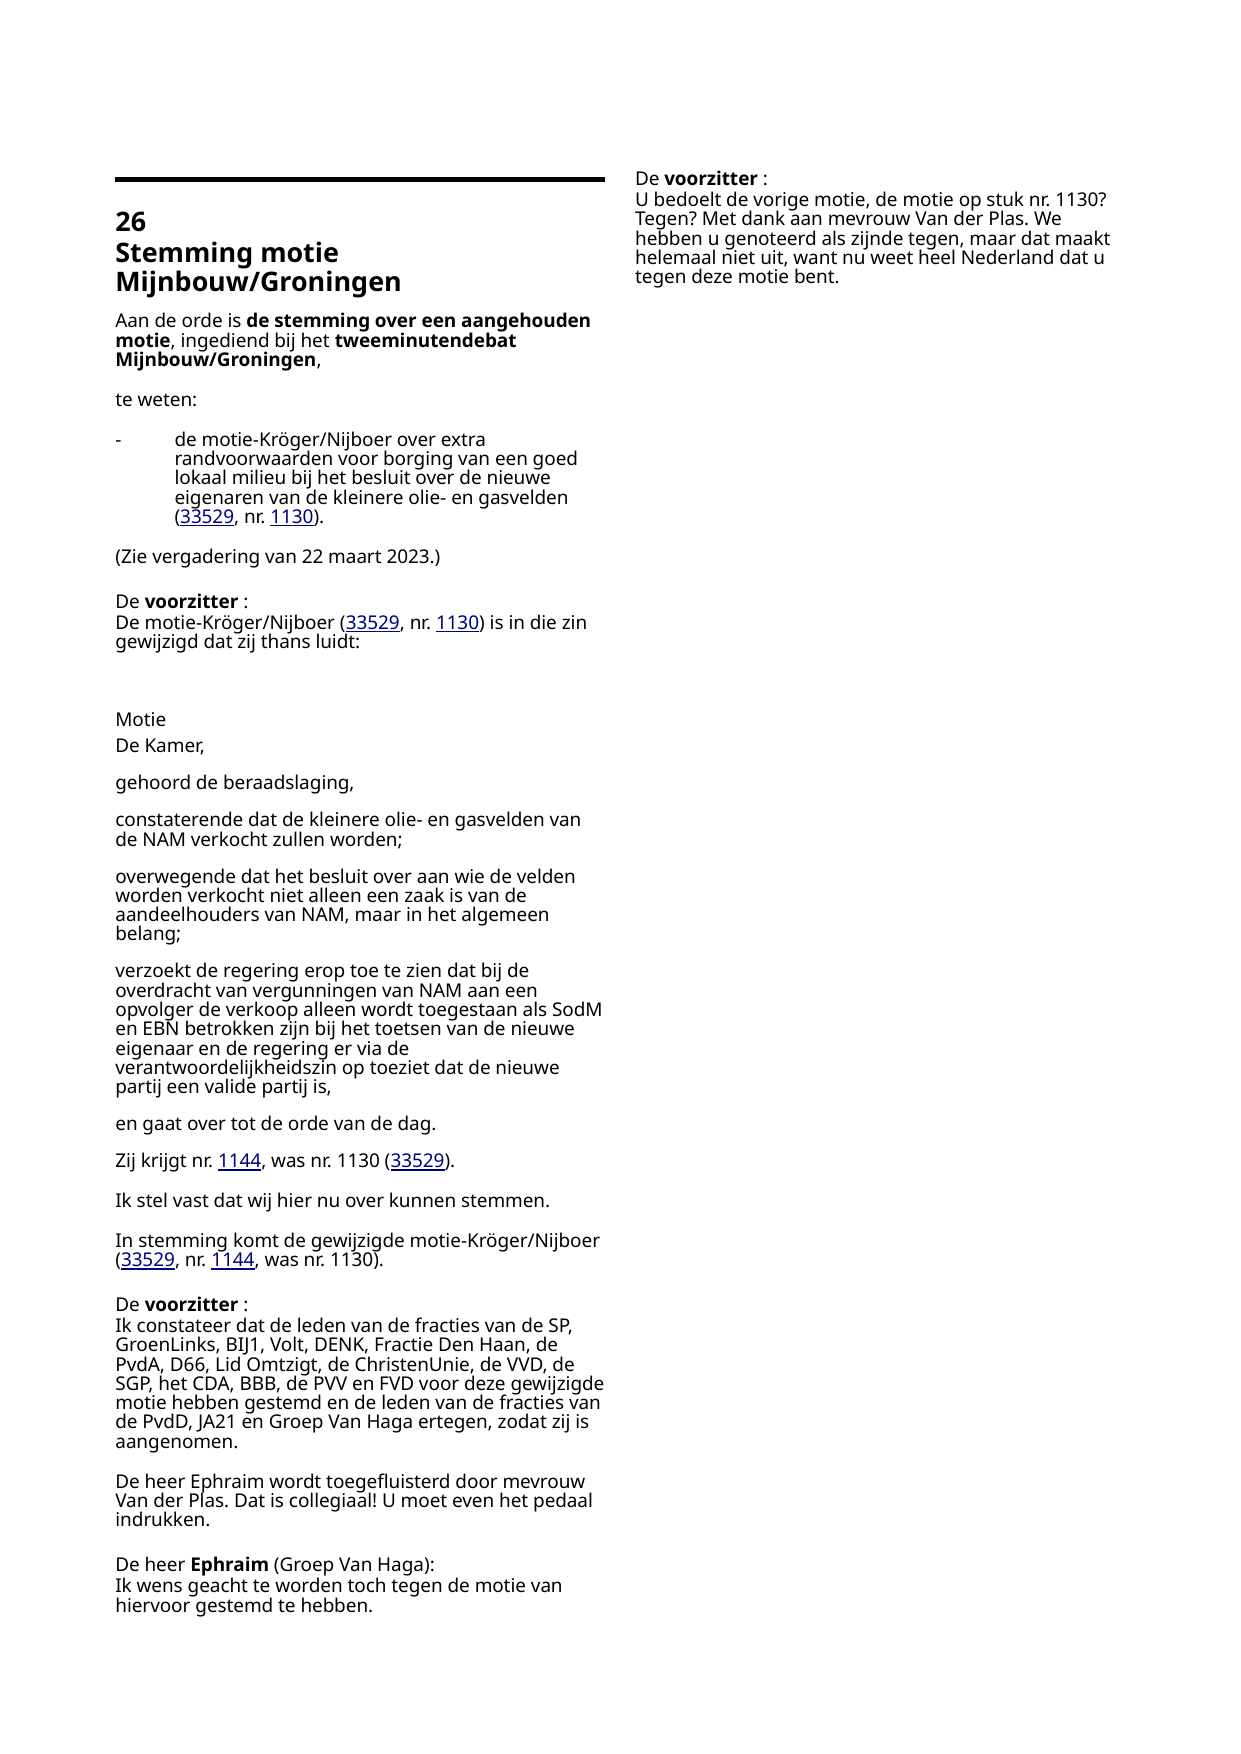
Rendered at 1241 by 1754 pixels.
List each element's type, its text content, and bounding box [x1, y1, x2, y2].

text gehoord de beraadslaging, [115, 774, 605, 794]
text Motie [115, 706, 605, 731]
text Ik stel vast dat wij hier nu over kunnen stemmen. [115, 1192, 605, 1211]
text Ik constateer dat de leden van de fracties van de SP, GroenLinks, BIJ1, Volt, DENK, Fractie Den Haan, de PvdA, D66, Lid Omtzigt, de ChristenUnie, de VVD, de SGP, het CDA, BBB, de PVV en FVD voor deze gewijzigde motie hebben gestemd en de leden van de fracties van de PvdD, JA21 en Groep Van Haga ertegen, zodat zij is aangenomen. [115, 1317, 605, 1452]
text Ik wens geacht te worden toch tegen de motie van hiervoor gestemd te hebben. [115, 1577, 605, 1616]
text Aan de orde is de stemming over een aangehouden motie, ingediend bij het tweeminutendebat Mijnbouw/Groningen, [115, 312, 605, 370]
text te weten: [115, 391, 605, 410]
text U bedoelt de vorige motie, de motie op stuk nr. 1130? Tegen? Met dank aan mevrouw Van der Plas. We hebben u genoteerd als zijnde tegen, maar dat maakt helemaal niet uit, want nu weet heel Nederland dat u tegen deze motie bent. [635, 191, 1125, 287]
text De motie-Kröger/Nijboer (33529, nr. 1130) is in die zin gewijzigd dat zij thans luidt: [115, 614, 605, 652]
text De heer Ephraim wordt toegefluisterd door mevrouw Van der Plas. Dat is collegiaal! U moet even het pedaal indrukken. [115, 1473, 605, 1531]
text In stemming komt de gewijzigde motie-Kröger/Nijboer (33529, nr. 1144, was nr. 1130). [115, 1232, 605, 1271]
text De voorzitter : [635, 165, 1125, 191]
text verzoekt de regering erop toe te zien dat bij de overdracht van vergunningen van NAM aan een opvolger de verkoop alleen wordt toegestaan als SodM en EBN betrokken zijn bij het toetsen van de nieuwe eigenaar en de regering er via de verantwoordelijkheidszin op toeziet dat de nieuwe partij een valide partij is, [115, 962, 605, 1097]
text overwegende dat het besluit over aan wie de velden worden verkocht niet alleen een zaak is van de aandeelhouders van NAM, maar in het algemeen belang; [115, 868, 605, 945]
list de motie-Kröger/Nijboer over extra randvoorwaarden voor borging van een goed lokaal milieu bij het besluit over de nieuwe eigenaren van de kleinere olie- en gasvelden (33529, nr. 1130). [115, 431, 605, 527]
text De heer Ephraim (Groep Van Haga): [115, 1552, 605, 1577]
text constaterende dat de kleinere olie- en gasvelden van de NAM verkocht zullen worden; [115, 811, 605, 850]
text (Zie vergadering van 22 maart 2023.) [115, 548, 605, 567]
text Zij krijgt nr. 1144, was nr. 1130 (33529). [115, 1152, 605, 1171]
text Stemming motie Mijnbouw/Groningen [115, 239, 605, 312]
text en gaat over tot de orde van de dag. [115, 1115, 605, 1134]
text 26 [115, 203, 605, 239]
text De voorzitter : [115, 588, 605, 614]
text De voorzitter : [115, 1291, 605, 1317]
text De Kamer, [115, 737, 605, 757]
